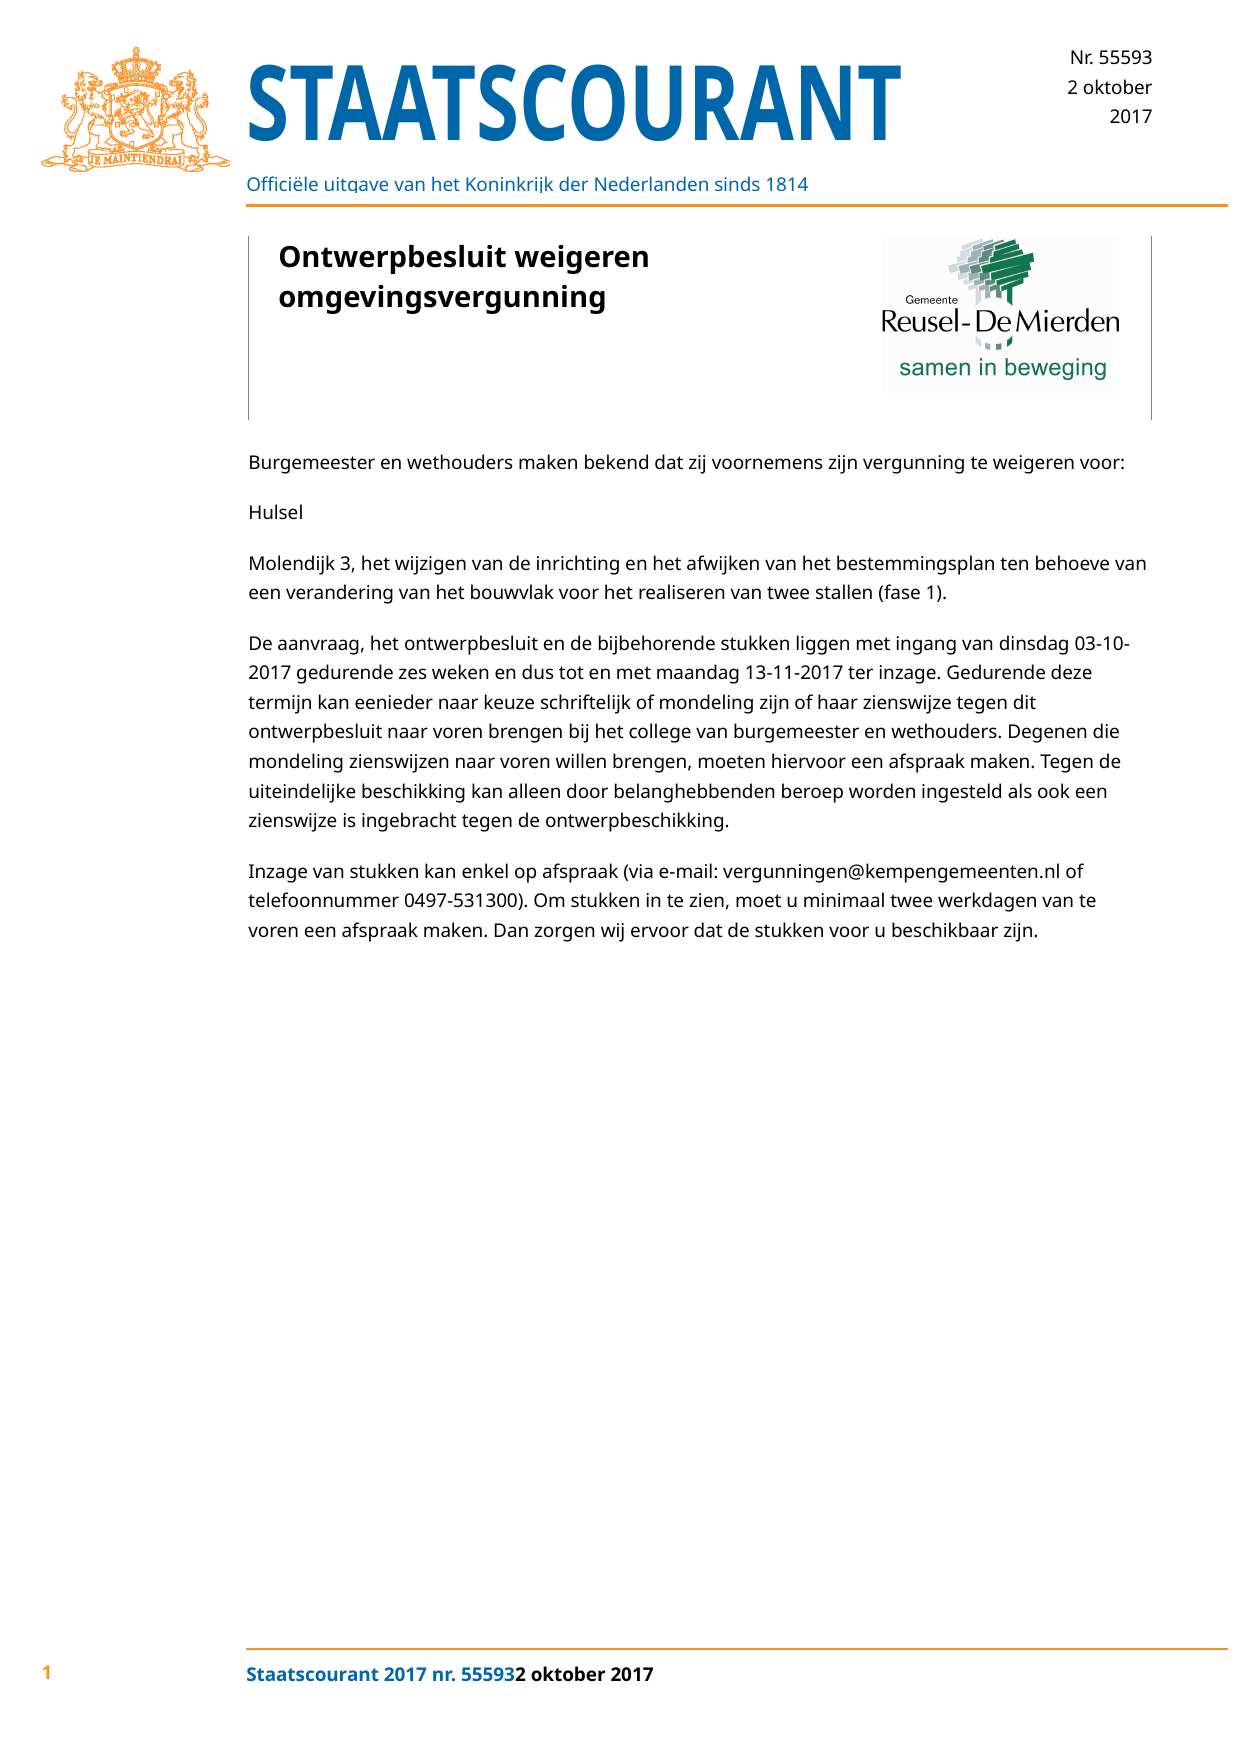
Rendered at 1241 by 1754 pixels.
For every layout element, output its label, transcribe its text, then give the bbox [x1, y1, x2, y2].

table_header Ontwerpbesluit weigeren omgevingsvergunning [249, 236, 850, 420]
picture [882, 236, 1119, 394]
text De aanvraag, het ontwerpbesluit en de bijbehorende stukken liggen met ingang van dinsdag 03-10-2017 gedurende zes weken en dus tot en met maandag 13-11-2017 ter inzage. Gedurende deze termijn kan eenieder naar keuze schriftelijk of mondeling zijn of haar zienswijze tegen dit ontwerpbesluit naar voren brengen bij het college van burgemeester en wethouders. Degenen die mondeling zienswijzen naar voren willen brengen, moeten hiervoor een afspraak maken. Tegen de uiteindelijke beschikking kan alleen door belanghebbenden beroep worden ingesteld als ook een zienswijze is ingebracht tegen de ontwerpbeschikking. [248, 630, 1152, 833]
text Burgemeester en wethouders maken bekend dat zij voornemens zijn vergunning te weigeren voor: [248, 449, 1152, 475]
text Inzage van stukken kan enkel op afspraak (via e-mail: vergunningen@kempengemeenten.nl of telefoonnummer 0497-531300). Om stukken in te zien, moet u minimaal twee werkdagen van te voren een afspraak maken. Dan zorgen wij ervoor dat de stukken voor u beschikbaar zijn. [248, 858, 1152, 943]
table_header [850, 236, 1151, 420]
text Hulsel [248, 499, 1152, 525]
text Molendijk 3, het wijzigen van de inrichting en het afwijken van het bestemmingsplan ten behoeve van een verandering van het bouwvlak voor het realiseren van twee stallen (fase 1). [248, 550, 1152, 605]
picture [41, 47, 231, 172]
